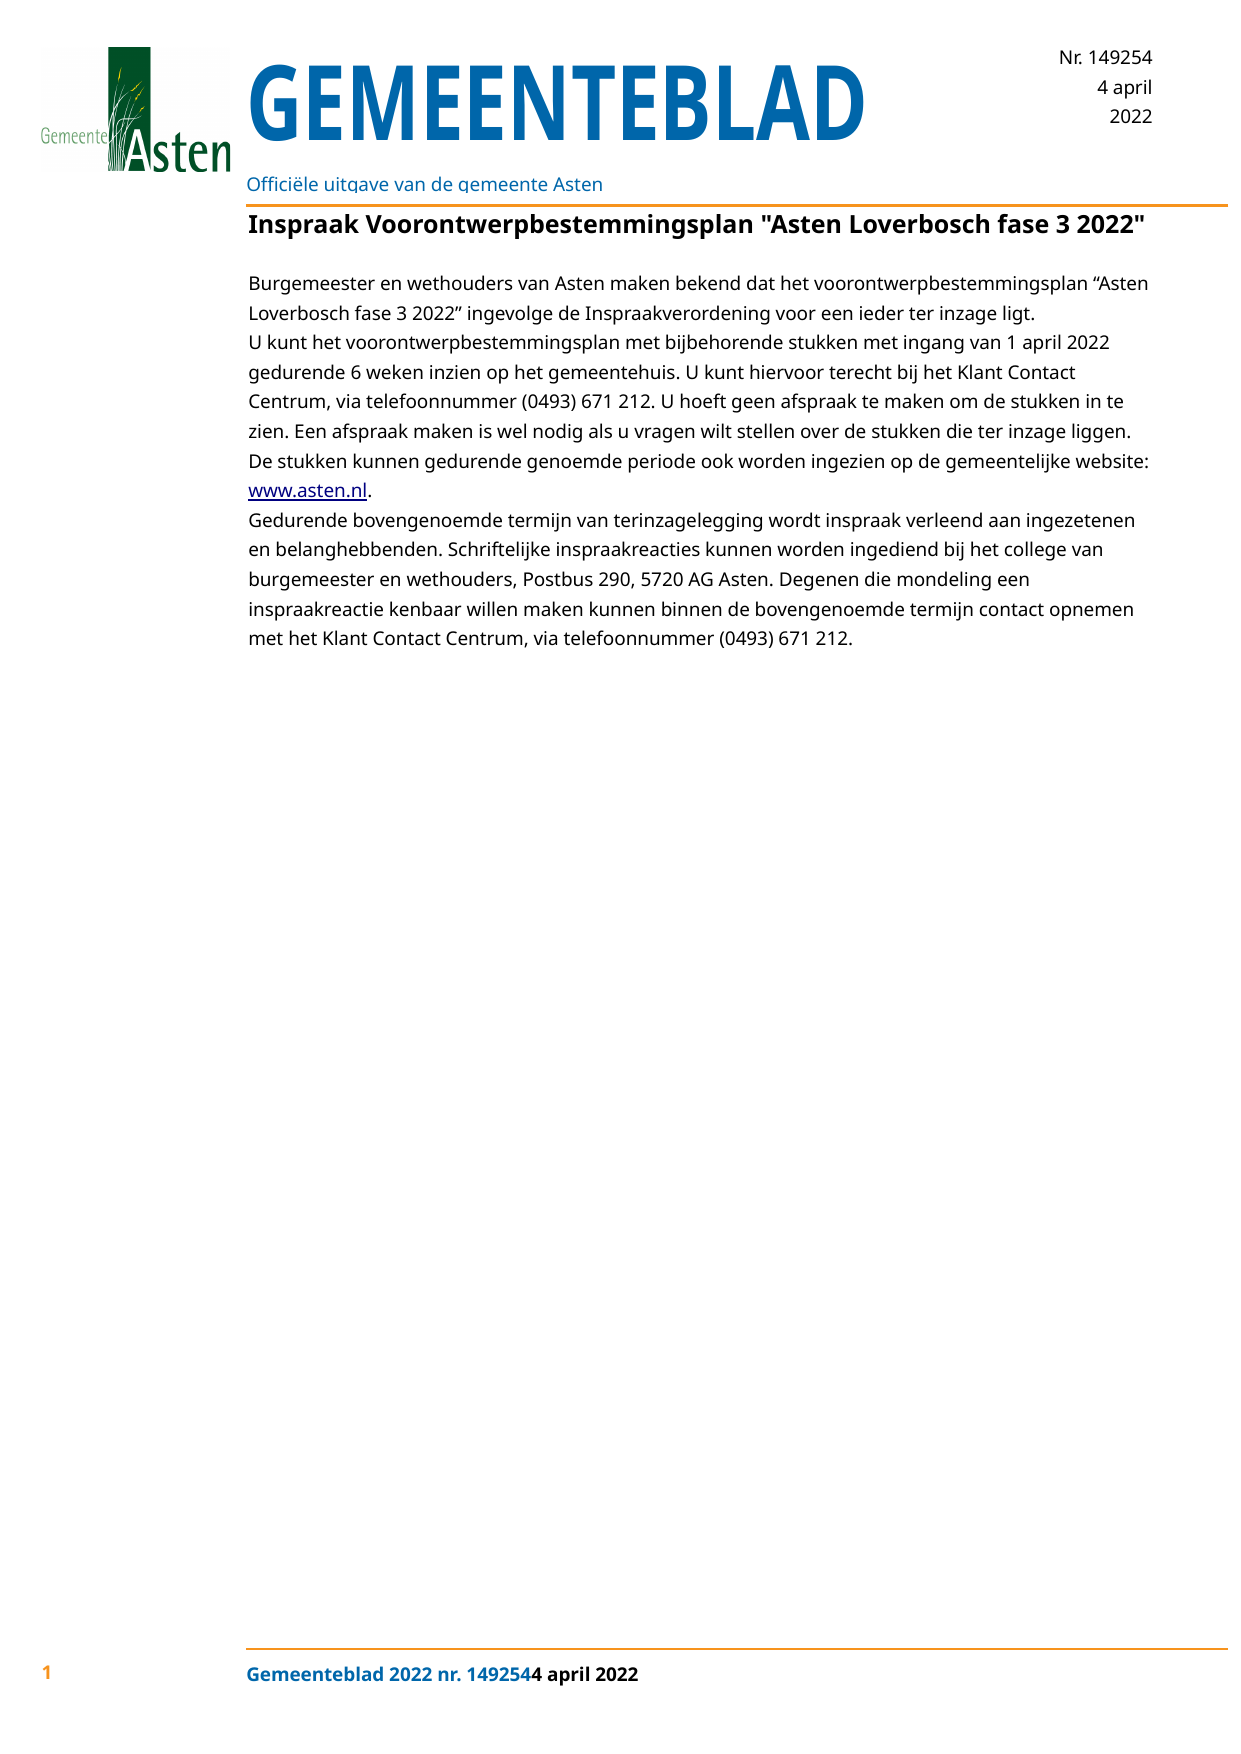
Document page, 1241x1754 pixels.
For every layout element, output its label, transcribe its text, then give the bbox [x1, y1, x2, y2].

text Burgemeester en wethouders van Asten maken bekend dat het voorontwerpbestemmingsplan “Asten Loverbosch fase 3 2022” ingevolge de Inspraakverordening voor een ieder ter inzage ligt. [248, 270, 1152, 326]
text De stukken kunnen gedurende genoemde periode ook worden ingezien op de gemeentelijke website: www.asten.nl. [248, 448, 1152, 503]
text Inspraak Voorontwerpbestemmingsplan "Asten Loverbosch fase 3 2022" [248, 207, 1152, 241]
text Gedurende bovengenoemde termijn van terinzagelegging wordt inspraak verleend aan ingezetenen en belanghebbenden. Schriftelijke inspraakreacties kunnen worden ingediend bij het college van burgemeester en wethouders, Postbus 290, 5720 AG Asten. Degenen die mondeling een inspraakreactie kenbaar willen maken kunnen binnen de bovengenoemde termijn contact opnemen met het Klant Contact Centrum, via telefoonnummer (0493) 671 212. [248, 507, 1152, 651]
text U kunt het voorontwerpbestemmingsplan met bijbehorende stukken met ingang van 1 april 2022 gedurende 6 weken inzien op het gemeentehuis. U kunt hiervoor terecht bij het Klant Contact Centrum, via telefoonnummer (0493) 671 212. U hoeft geen afspraak te maken om de stukken in te zien. Een afspraak maken is wel nodig als u vragen wilt stellen over de stukken die ter inzage liggen. [248, 329, 1152, 444]
picture [41, 47, 231, 172]
